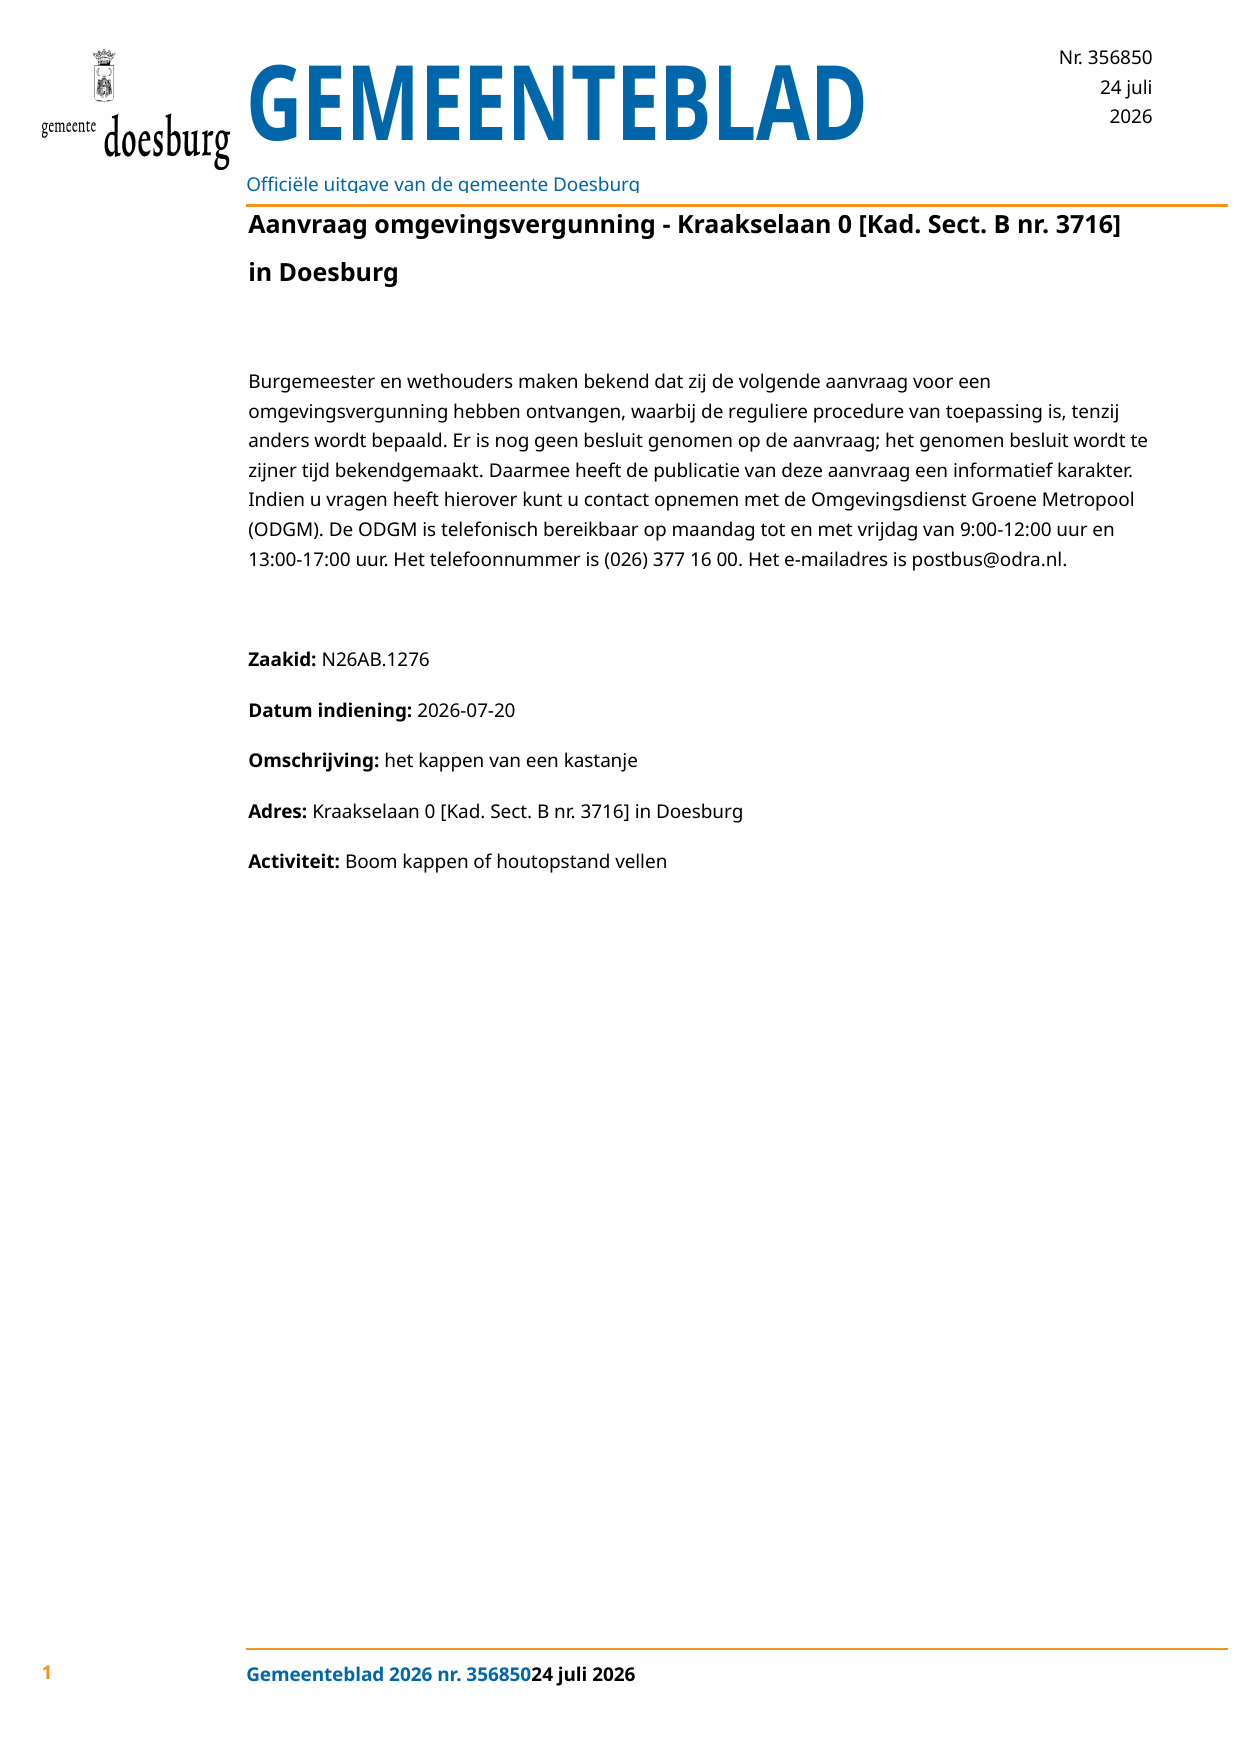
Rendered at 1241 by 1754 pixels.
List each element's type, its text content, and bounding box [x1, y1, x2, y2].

text Burgemeester en wethouders maken bekend dat zij de volgende aanvraag voor een omgevingsvergunning hebben ontvangen, waarbij de reguliere procedure van toepassing is, tenzij anders wordt bepaald. Er is nog geen besluit genomen op de aanvraag; het genomen besluit wordt te zijner tijd bekendgemaakt. Daarmee heeft de publicatie van deze aanvraag een informatief karakter. Indien u vragen heeft hierover kunt u contact opnemen met de Omgevingsdienst Groene Metropool (ODGM). De ODGM is telefonisch bereikbaar op maandag tot en met vrijdag van 9:00-12:00 uur en 13:00-17:00 uur. Het telefoonnummer is (026) 377 16 00. Het e-mailadres is postbus@odra.nl. [248, 368, 1152, 572]
text Aanvraag omgevingsvergunning - Kraakselaan 0 [Kad. Sect. B nr. 3716] in Doesburg [248, 207, 1152, 288]
text Activiteit: Boom kappen of houtopstand vellen [248, 848, 1152, 874]
text Datum indiening: 2026-07-20 [248, 697, 1152, 723]
text Zaakid: N26AB.1276 [248, 647, 1152, 672]
text Omschrijving: het kappen van een kastanje [248, 747, 1152, 773]
text Adres: Kraakselaan 0 [Kad. Sect. B nr. 3716] in Doesburg [248, 798, 1152, 824]
picture [41, 47, 231, 172]
